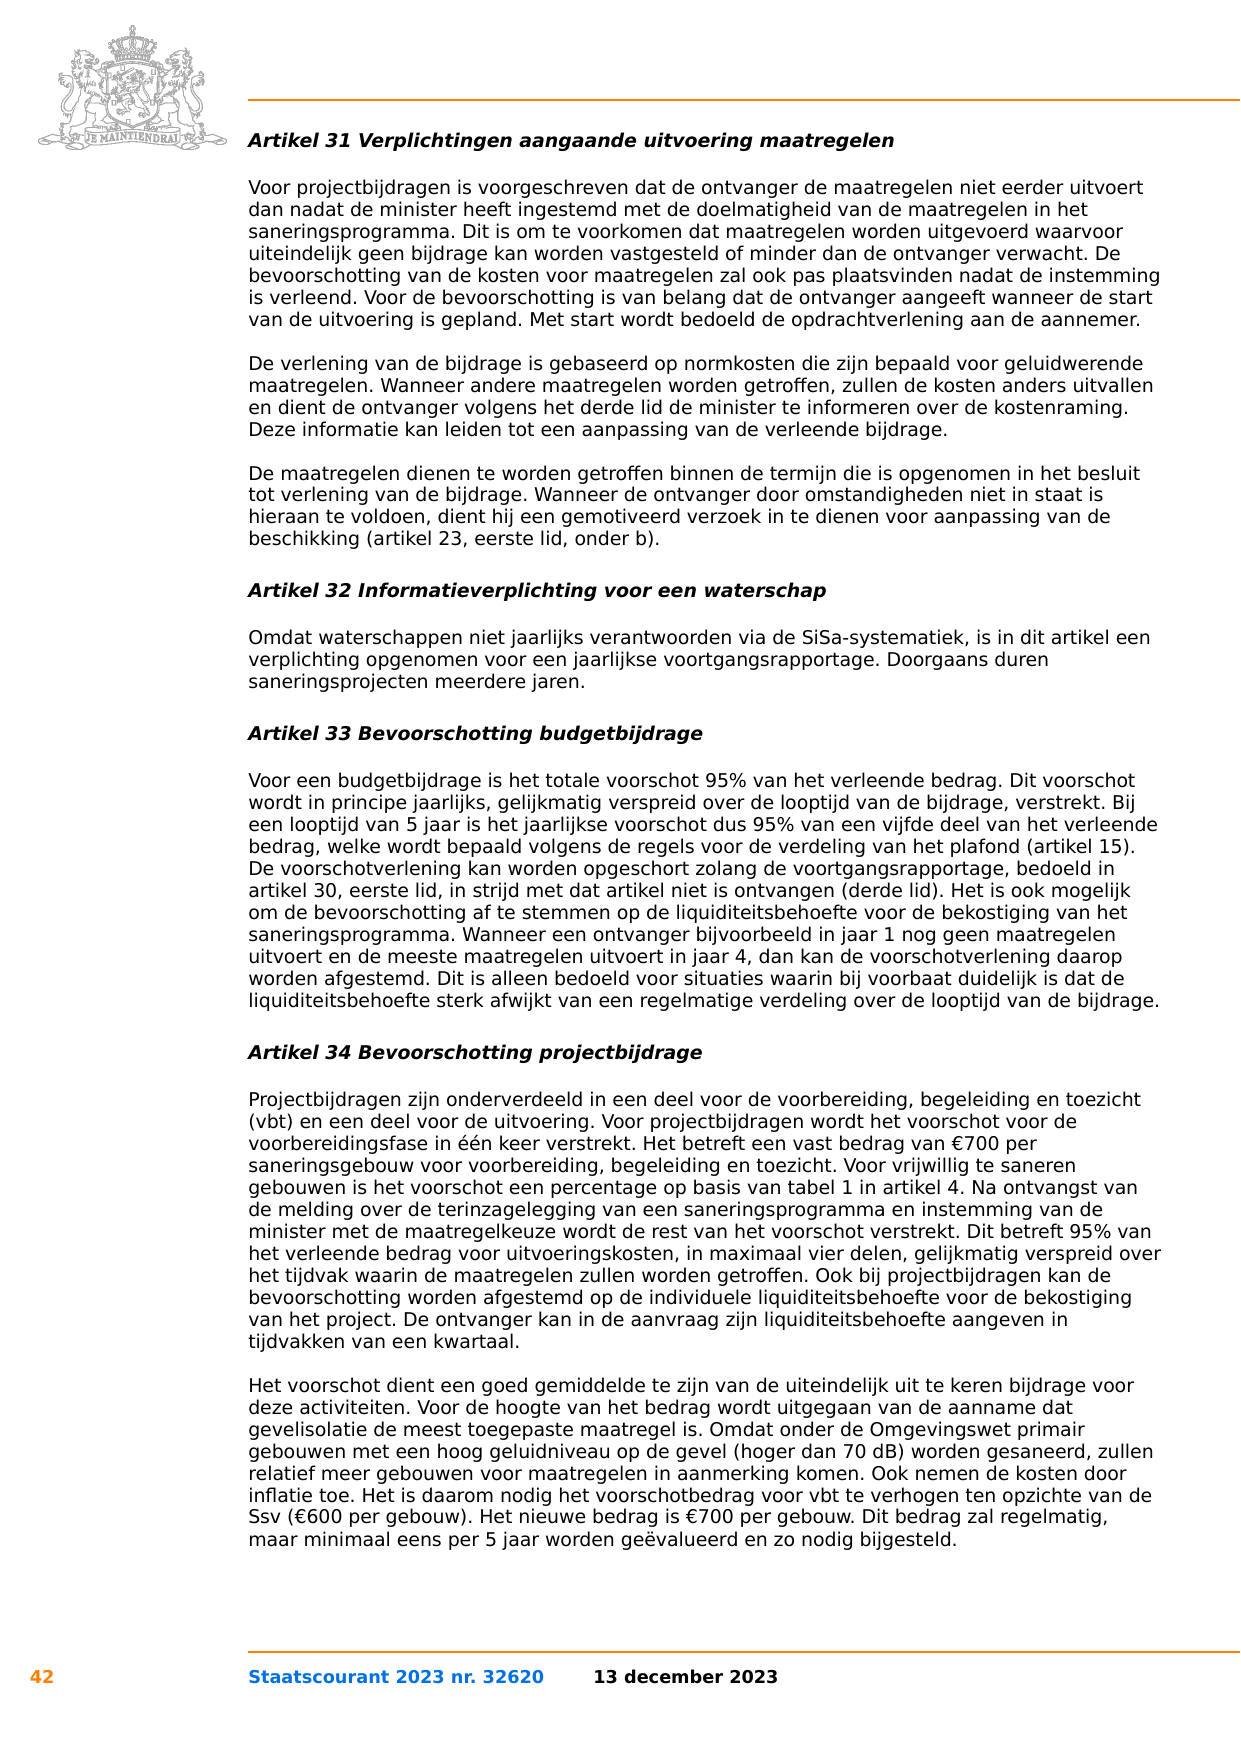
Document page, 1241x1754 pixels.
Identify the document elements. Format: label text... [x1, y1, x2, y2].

subtitle Artikel 31 Verplichtingen aangaande uitvoering maatregelen [248, 130, 1163, 152]
picture [38, 25, 227, 150]
subtitle Artikel 32 Informatieverplichting voor een waterschap [248, 580, 1163, 602]
text Projectbijdragen zijn onderverdeeld in een deel voor de voorbereiding, begeleiding en toezicht (vbt) en een deel voor de uitvoering. Voor projectbijdragen wordt het voorschot voor de voorbereidingsfase in één keer verstrekt. Het betreft een vast bedrag van €700 per saneringsgebouw voor voorbereiding, begeleiding en toezicht. Voor vrijwillig te saneren gebouwen is het voorschot een percentage op basis van tabel 1 in artikel 4. Na ontvangst van de melding over de terinzagelegging van een saneringsprogramma en instemming van de minister met de maatregelkeuze wordt de rest van het voorschot verstrekt. Dit betreft 95% van het verleende bedrag voor uitvoeringskosten, in maximaal vier delen, gelijkmatig verspreid over het tijdvak waarin de maatregelen zullen worden getroffen. Ook bij projectbijdragen kan de bevoorschotting worden afgestemd op de individuele liquiditeitsbehoefte voor de bekostiging van het project. De ontvanger kan in de aanvraag zijn liquiditeitsbehoefte aangeven in tijdvakken van een kwartaal. [248, 1089, 1163, 1353]
text Omdat waterschappen niet jaarlijks verantwoorden via de SiSa-systematiek, is in dit artikel een verplichting opgenomen voor een jaarlijkse voortgangsrapportage. Doorgaans duren saneringsprojecten meerdere jaren. [248, 627, 1163, 693]
text Voor een budgetbijdrage is het totale voorschot 95% van het verleende bedrag. Dit voorschot wordt in principe jaarlijks, gelijkmatig verspreid over de looptijd van de bijdrage, verstrekt. Bij een looptijd van 5 jaar is het jaarlijkse voorschot dus 95% van een vijfde deel van het verleende bedrag, welke wordt bepaald volgens de regels voor de verdeling van het plafond (artikel 15). De voorschotverlening kan worden opgeschort zolang de voortgangsrapportage, bedoeld in artikel 30, eerste lid, in strijd met dat artikel niet is ontvangen (derde lid). Het is ook mogelijk om de bevoorschotting af te stemmen op de liquiditeitsbehoefte voor de bekostiging van het saneringsprogramma. Wanneer een ontvanger bijvoorbeeld in jaar 1 nog geen maatregelen uitvoert en de meeste maatregelen uitvoert in jaar 4, dan kan de voorschotverlening daarop worden afgestemd. Dit is alleen bedoeld voor situaties waarin bij voorbaat duidelijk is dat de liquiditeitsbehoefte sterk afwijkt van een regelmatige verdeling over de looptijd van de bijdrage. [248, 770, 1163, 1012]
subtitle Artikel 34 Bevoorschotting projectbijdrage [248, 1042, 1163, 1064]
text De verlening van de bijdrage is gebaseerd op normkosten die zijn bepaald voor geluidwerende maatregelen. Wanneer andere maatregelen worden getroffen, zullen de kosten anders uitvallen en dient de ontvanger volgens het derde lid de minister te informeren over de kostenraming. Deze informatie kan leiden tot een aanpassing van de verleende bijdrage. [248, 353, 1163, 441]
text Het voorschot dient een goed gemiddelde te zijn van de uiteindelijk uit te keren bijdrage voor deze activiteiten. Voor de hoogte van het bedrag wordt uitgegaan van de aanname dat gevelisolatie de meest toegepaste maatregel is. Omdat onder de Omgevingswet primair gebouwen met een hoog geluidniveau op de gevel (hoger dan 70 dB) worden gesaneerd, zullen relatief meer gebouwen voor maatregelen in aanmerking komen. Ook nemen de kosten door inflatie toe. Het is daarom nodig het voorschotbedrag voor vbt te verhogen ten opzichte van de Ssv (€600 per gebouw). Het nieuwe bedrag is €700 per gebouw. Dit bedrag zal regelmatig, maar minimaal eens per 5 jaar worden geëvalueerd en zo nodig bijgesteld. [248, 1374, 1163, 1550]
subtitle Artikel 33 Bevoorschotting budgetbijdrage [248, 723, 1163, 745]
text Voor projectbijdragen is voorgeschreven dat de ontvanger de maatregelen niet eerder uitvoert dan nadat de minister heeft ingestemd met de doelmatigheid van de maatregelen in het saneringsprogramma. Dit is om te voorkomen dat maatregelen worden uitgevoerd waarvoor uiteindelijk geen bijdrage kan worden vastgesteld of minder dan de ontvanger verwacht. De bevoorschotting van de kosten voor maatregelen zal ook pas plaatsvinden nadat de instemming is verleend. Voor de bevoorschotting is van belang dat de ontvanger aangeeft wanneer de start van de uitvoering is gepland. Met start wordt bedoeld de opdrachtverlening aan de aannemer. [248, 177, 1163, 331]
text De maatregelen dienen te worden getroffen binnen de termijn die is opgenomen in het besluit tot verlening van de bijdrage. Wanneer de ontvanger door omstandigheden niet in staat is hieraan te voldoen, dient hij een gemotiveerd verzoek in te dienen voor aanpassing van de beschikking (artikel 23, eerste lid, onder b). [248, 462, 1163, 550]
